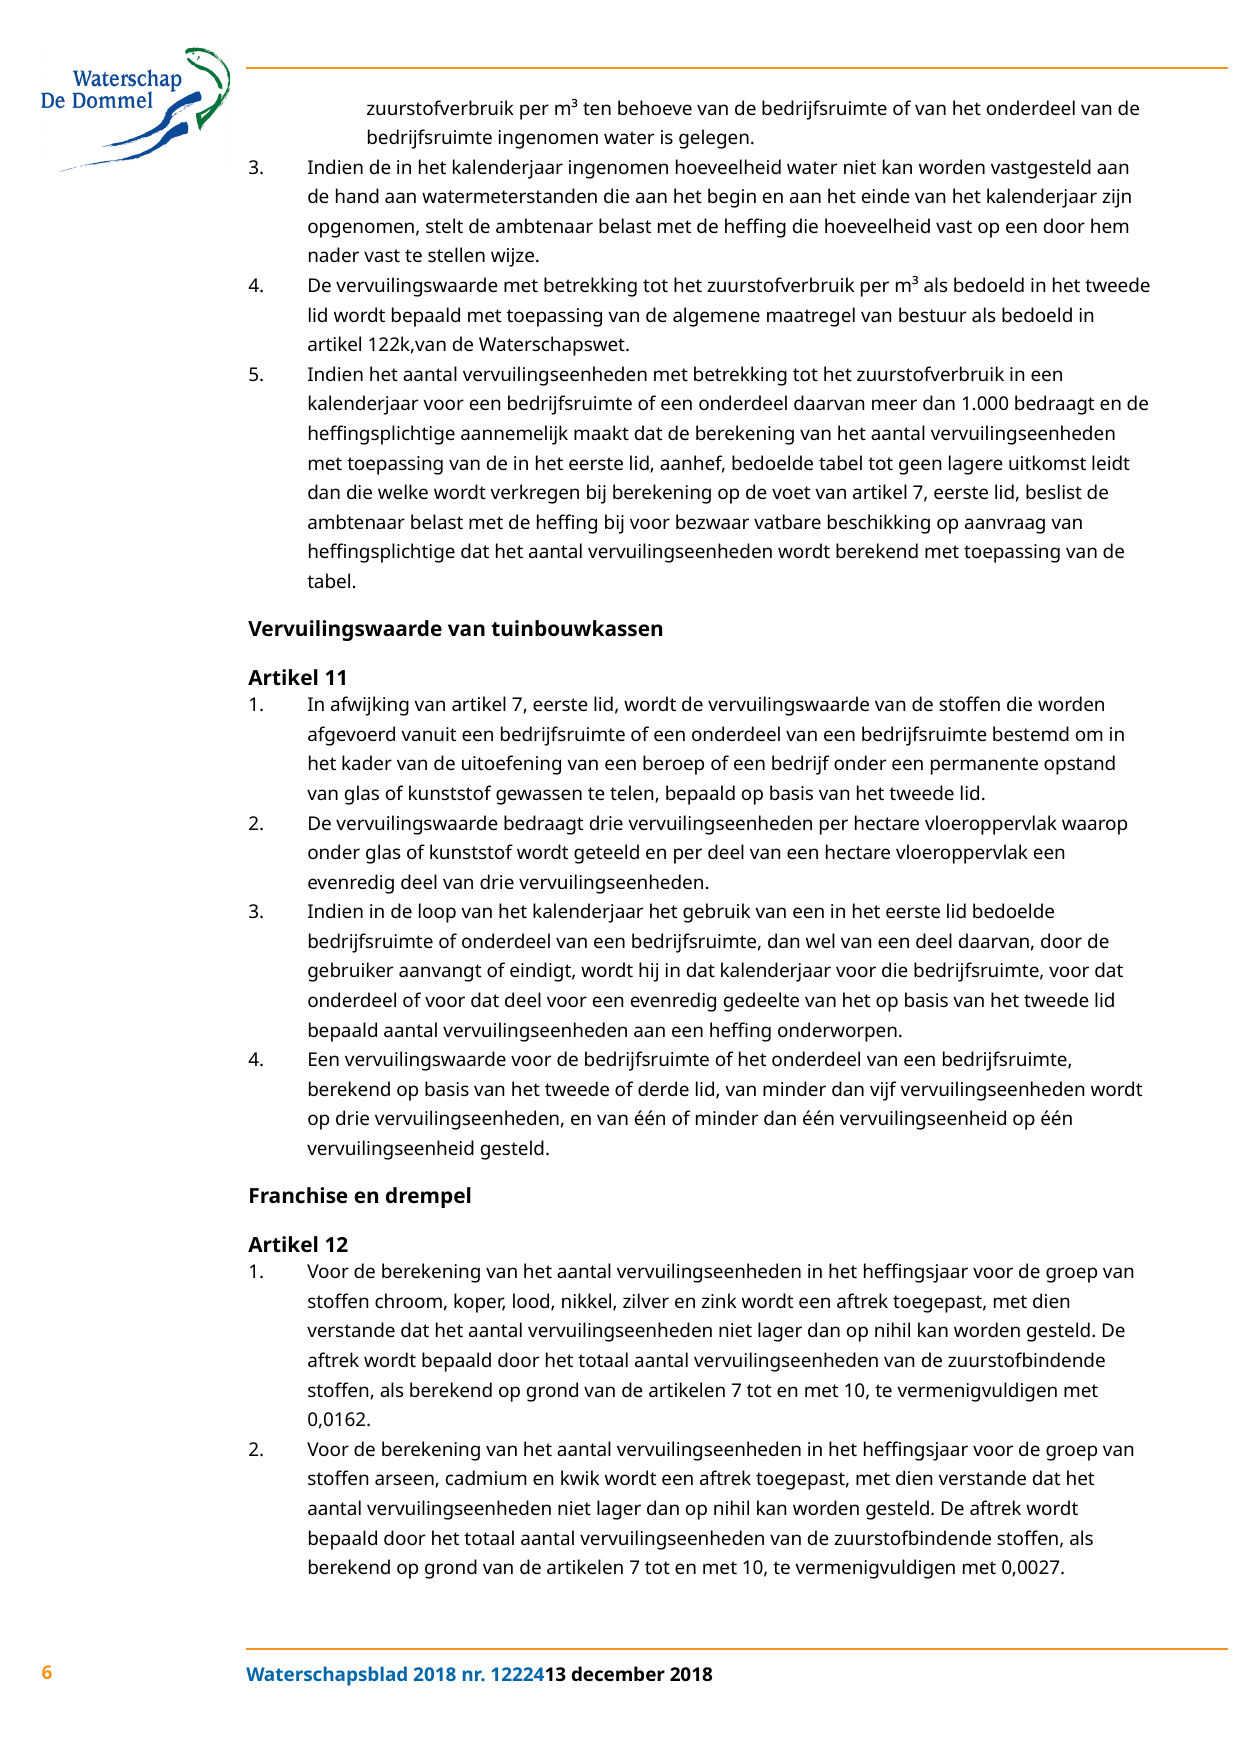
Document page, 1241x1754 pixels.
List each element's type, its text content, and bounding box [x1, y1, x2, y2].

list De vervuilingswaarde met betrekking tot het zuurstofverbruik per m³ als bedoeld in het tweede lid wordt bepaald met toepassing van de algemene maatregel van bestuur als bedoeld in artikel 122k,van de Waterschapswet. [248, 272, 1152, 357]
list zuurstofverbruik per m³ ten behoeve van de bedrijfsruimte of van het onderdeel van de bedrijfsruimte ingenomen water is gelegen. [307, 95, 1152, 150]
text Vervuilingswaarde van tuinbouwkassen [248, 614, 1152, 642]
text Franchise en drempel [248, 1181, 1152, 1209]
list Een vervuilingswaarde voor de bedrijfsruimte of het onderdeel van een bedrijfsruimte, berekend op basis van het tweede of derde lid, van minder dan vijf vervuilingseenheden wordt op drie vervuilingseenheden, en van één of minder dan één vervuilingseenheid op één vervuilingseenheid gesteld. [248, 1046, 1152, 1161]
list Indien het aantal vervuilingseenheden met betrekking tot het zuurstofverbruik in een kalenderjaar voor een bedrijfsruimte of een onderdeel daarvan meer dan 1.000 bedraagt en de heffingsplichtige aannemelijk maakt dat de berekening van het aantal vervuilingseenheden met toepassing van de in het eerste lid, aanhef, bedoelde tabel tot geen lagere uitkomst leidt dan die welke wordt verkregen bij berekening op de voet van artikel 7, eerste lid, beslist de ambtenaar belast met de heffing bij voor bezwaar vatbare beschikking op aanvraag van heffingsplichtige dat het aantal vervuilingseenheden wordt berekend met toepassing van de tabel. [248, 361, 1152, 594]
list In afwijking van artikel 7, eerste lid, wordt de vervuilingswaarde van de stoffen die worden afgevoerd vanuit een bedrijfsruimte of een onderdeel van een bedrijfsruimte bestemd om in het kader van de uitoefening van een beroep of een bedrijf onder een permanente opstand van glas of kunststof gewassen te telen, bepaald op basis van het tweede lid. [248, 691, 1152, 806]
list Voor de berekening van het aantal vervuilingseenheden in het heffingsjaar voor de groep van stoffen arseen, cadmium en kwik wordt een aftrek toegepast, met dien verstande dat het aantal vervuilingseenheden niet lager dan op nihil kan worden gesteld. De aftrek wordt bepaald door het totaal aantal vervuilingseenheden van de zuurstofbindende stoffen, als berekend op grond van de artikelen 7 tot en met 10, te vermenigvuldigen met 0,0027. [248, 1436, 1152, 1580]
picture [41, 47, 231, 172]
list Voor de berekening van het aantal vervuilingseenheden in het heffingsjaar voor de groep van stoffen chroom, koper, lood, nikkel, zilver en zink wordt een aftrek toegepast, met dien verstande dat het aantal vervuilingseenheden niet lager dan op nihil kan worden gesteld. De aftrek wordt bepaald door het totaal aantal vervuilingseenheden van de zuurstofbindende stoffen, als berekend op grond van de artikelen 7 tot en met 10, te vermenigvuldigen met 0,0162. [248, 1258, 1152, 1432]
list Indien de in het kalenderjaar ingenomen hoeveelheid water niet kan worden vastgesteld aan de hand aan watermeterstanden die aan het begin en aan het einde van het kalenderjaar zijn opgenomen, stelt de ambtenaar belast met de heffing die hoeveelheid vast op een door hem nader vast te stellen wijze. [248, 154, 1152, 268]
text Artikel 11 [248, 663, 1152, 691]
text Artikel 12 [248, 1230, 1152, 1258]
list De vervuilingswaarde bedraagt drie vervuilingseenheden per hectare vloeroppervlak waarop onder glas of kunststof wordt geteeld en per deel van een hectare vloeroppervlak een evenredig deel van drie vervuilingseenheden. [248, 810, 1152, 895]
list Indien in de loop van het kalenderjaar het gebruik van een in het eerste lid bedoelde bedrijfsruimte of onderdeel van een bedrijfsruimte, dan wel van een deel daarvan, door de gebruiker aanvangt of eindigt, wordt hij in dat kalenderjaar voor die bedrijfsruimte, voor dat onderdeel of voor dat deel voor een evenredig gedeelte van het op basis van het tweede lid bepaald aantal vervuilingseenheden aan een heffing onderworpen. [248, 898, 1152, 1043]
